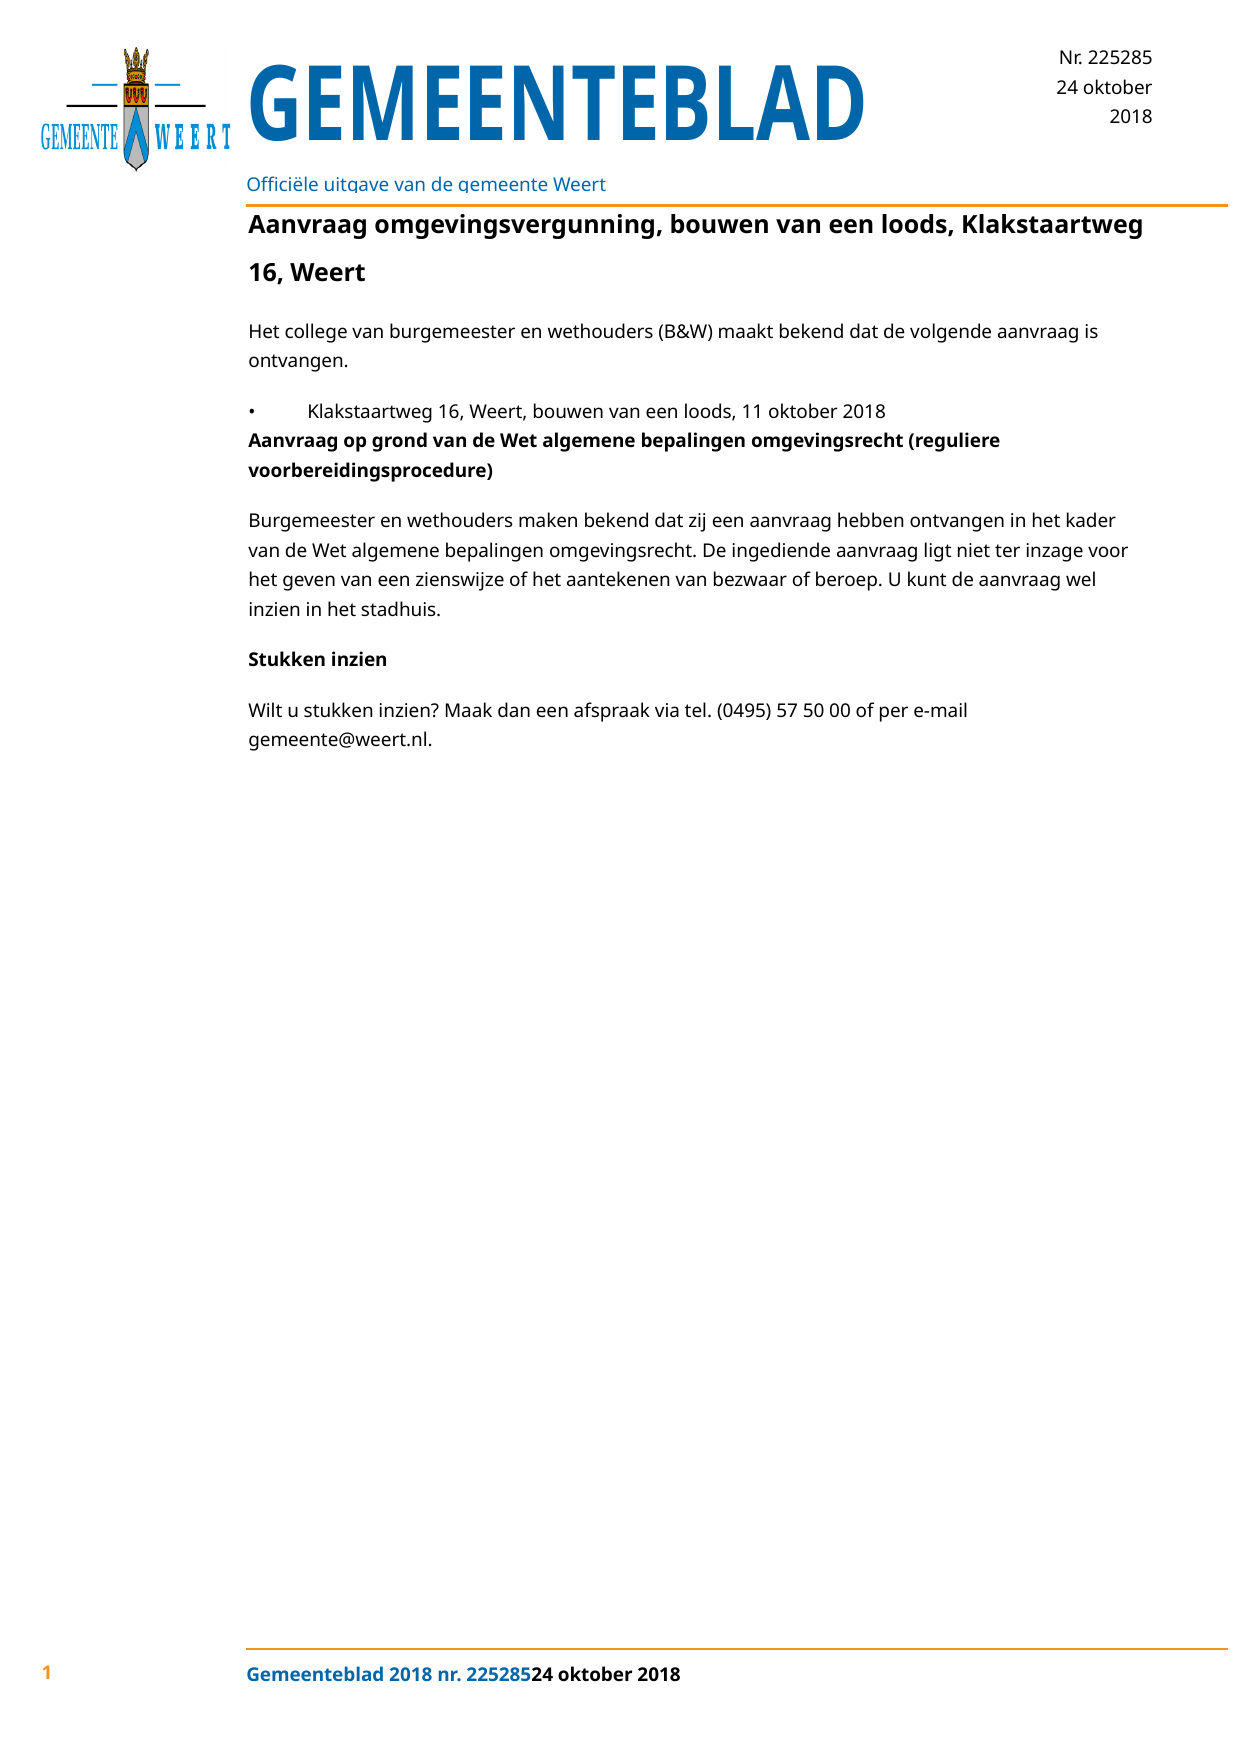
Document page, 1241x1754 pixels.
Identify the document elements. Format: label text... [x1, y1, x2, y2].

text Het college van burgemeester en wethouders (B&W) maakt bekend dat de volgende aanvraag is ontvangen. [248, 318, 1152, 373]
text Burgemeester en wethouders maken bekend dat zij een aanvraag hebben ontvangen in het kader van de Wet algemene bepalingen omgevingsrecht. De ingediende aanvraag ligt niet ter inzage voor het geven van een zienswijze of het aantekenen van bezwaar of beroep. U kunt de aanvraag wel inzien in het stadhuis. [248, 507, 1152, 622]
list Klakstaartweg 16, Weert, bouwen van een loods, 11 oktober 2018 [248, 398, 1152, 424]
text Stukken inzien [248, 647, 1152, 672]
picture [41, 47, 231, 172]
text Wilt u stukken inzien? Maak dan een afspraak via tel. (0495) 57 50 00 of per e-mail gemeente@weert.nl. [248, 697, 1152, 752]
text Aanvraag omgevingsvergunning, bouwen van een loods, Klakstaartweg 16, Weert [248, 207, 1152, 288]
text Aanvraag op grond van de Wet algemene bepalingen omgevingsrecht (reguliere voorbereidingsprocedure) [248, 427, 1152, 483]
